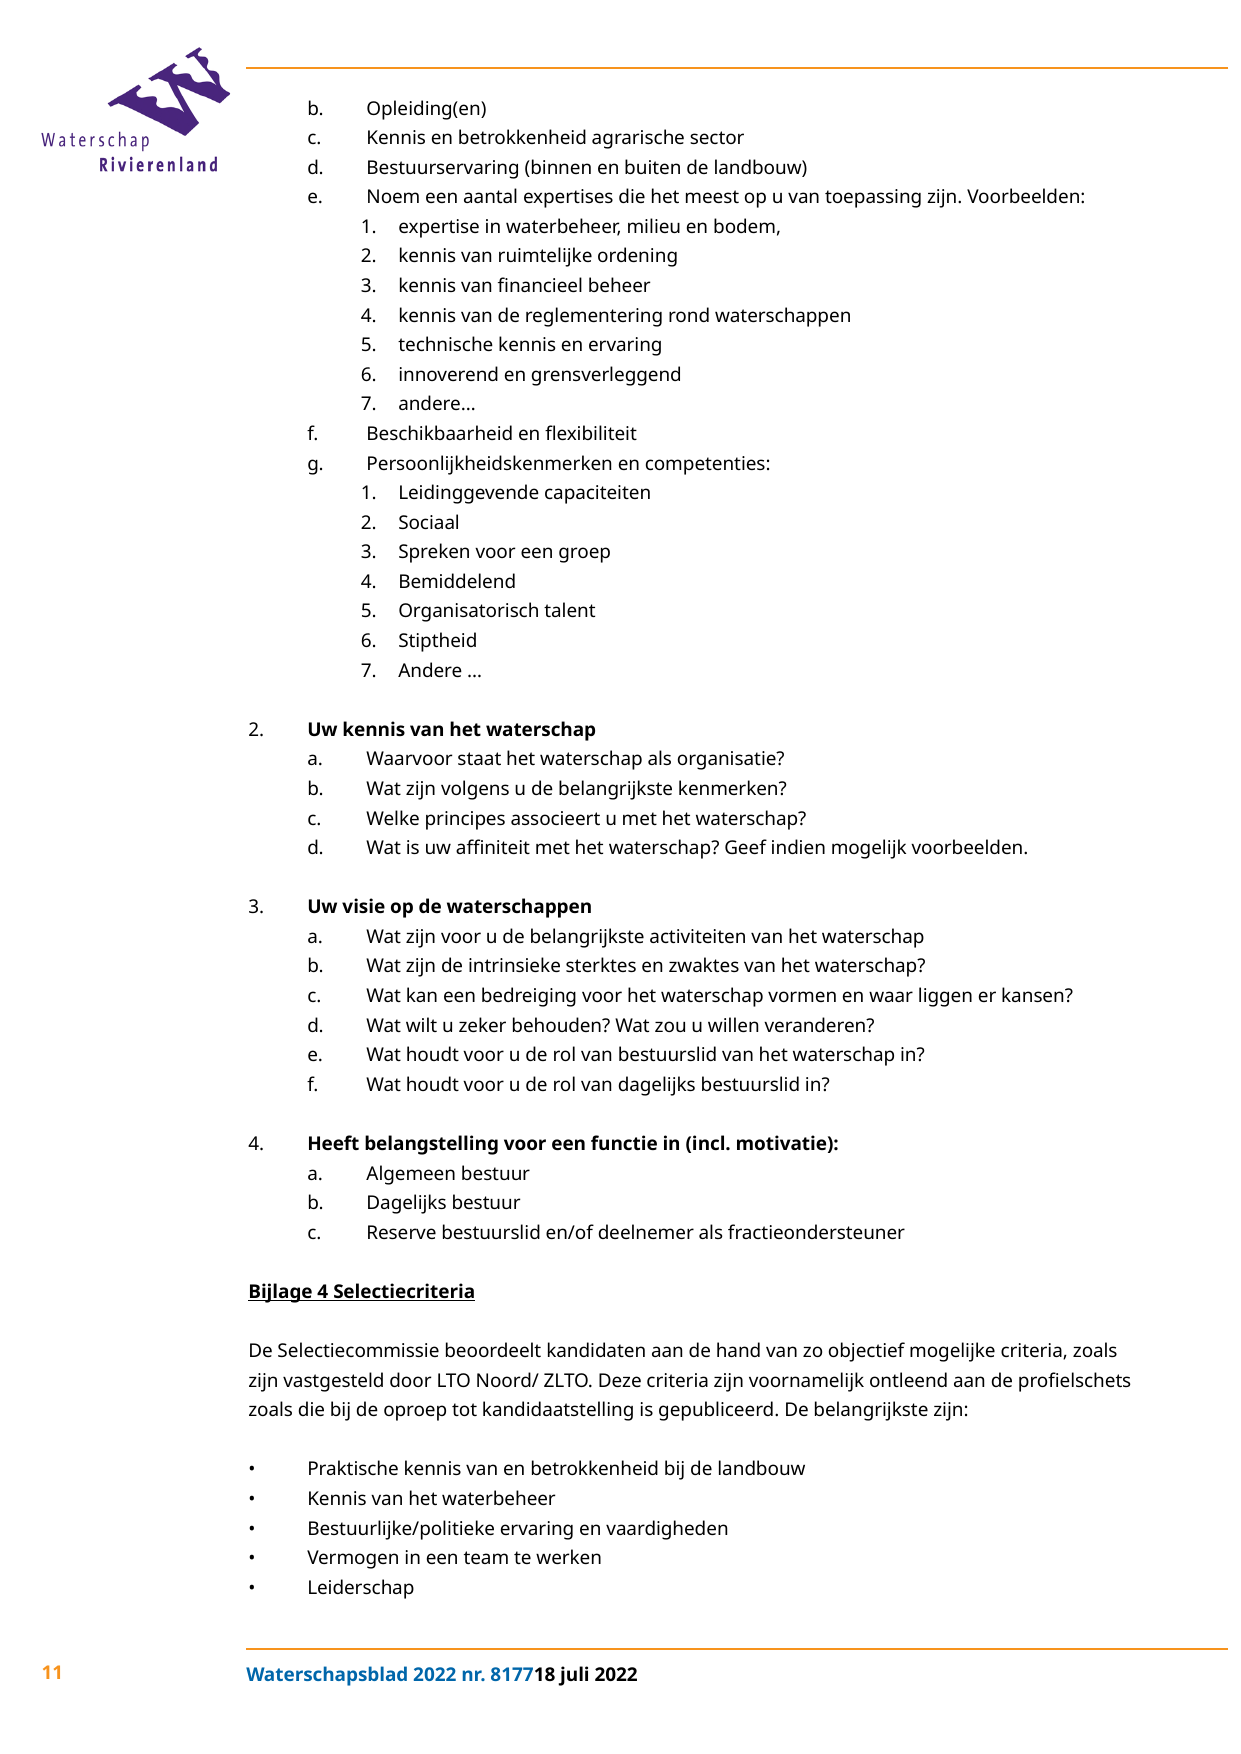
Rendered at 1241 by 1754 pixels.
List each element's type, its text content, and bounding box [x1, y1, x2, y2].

list Organisatorisch talent [361, 598, 1152, 623]
list expertise in waterbeheer, milieu en bodem, [361, 213, 1152, 239]
list Noem een aantal expertises die het meest op u van toepassing zijn. Voorbeelden: [307, 183, 1152, 209]
list Wat kan een bedreiging voor het waterschap vormen en waar liggen er kansen? [307, 982, 1152, 1008]
list Uw visie op de waterschappen [248, 893, 1152, 919]
list Wat wilt u zeker behouden? Wat zou u willen veranderen? [307, 1012, 1152, 1038]
list Wat zijn voor u de belangrijkste activiteiten van het waterschap [307, 923, 1152, 949]
list Dagelijks bestuur [307, 1189, 1152, 1215]
list Spreken voor een groep [361, 538, 1152, 564]
list Waarvoor staat het waterschap als organisatie? [307, 746, 1152, 771]
list innoverend en grensverleggend [361, 361, 1152, 387]
list Bemiddelend [361, 568, 1152, 594]
list Heeft belangstelling voor een functie in (incl. motivatie): [248, 1130, 1152, 1156]
list Wat houdt voor u de rol van bestuurslid van het waterschap in? [307, 1041, 1152, 1067]
list Algemeen bestuur [307, 1160, 1152, 1186]
list Kennis van het waterbeheer [248, 1485, 1152, 1511]
list Bestuurservaring (binnen en buiten de landbouw) [307, 154, 1152, 180]
list Welke principes associeert u met het waterschap? [307, 805, 1152, 831]
list Wat zijn de intrinsieke sterktes en zwaktes van het waterschap? [307, 953, 1152, 978]
list Leidinggevende capaciteiten [361, 479, 1152, 505]
list Stiptheid [361, 627, 1152, 653]
list kennis van de reglementering rond waterschappen [361, 302, 1152, 328]
list Kennis en betrokkenheid agrarische sector [307, 124, 1152, 150]
list Bestuurlijke/politieke ervaring en vaardigheden [248, 1515, 1152, 1541]
list Reserve bestuurslid en/of deelnemer als fractieondersteuner [307, 1219, 1152, 1245]
list Vermogen in een team te werken [248, 1544, 1152, 1570]
list Praktische kennis van en betrokkenheid bij de landbouw [248, 1456, 1152, 1481]
list Sociaal [361, 509, 1152, 535]
text Bijlage 4 Selectiecriteria [248, 1278, 1152, 1304]
list Andere … [361, 657, 1152, 683]
list Wat houdt voor u de rol van dagelijks bestuurslid in? [307, 1071, 1152, 1097]
list Wat is uw affiniteit met het waterschap? Geef indien mogelijk voorbeelden. [307, 834, 1152, 860]
list Leiderschap [248, 1574, 1152, 1600]
picture [41, 47, 231, 172]
list technische kennis en ervaring [361, 331, 1152, 357]
list Beschikbaarheid en flexibiliteit [307, 420, 1152, 446]
list andere… [361, 391, 1152, 416]
list Uw kennis van het waterschap [248, 716, 1152, 742]
list kennis van financieel beheer [361, 272, 1152, 298]
list kennis van ruimtelijke ordening [361, 243, 1152, 268]
text De Selectiecommissie beoordeelt kandidaten aan de hand van zo objectief mogelijke criteria, zoals zijn vastgesteld door LTO Noord/ ZLTO. Deze criteria zijn voornamelijk ontleend aan de profielschets zoals die bij de oproep tot kandidaatstelling is gepubliceerd. De belangrijkste zijn: [248, 1337, 1152, 1422]
list Opleiding(en) [307, 95, 1152, 121]
list Persoonlijkheidskenmerken en competenties: [307, 450, 1152, 476]
list Wat zijn volgens u de belangrijkste kenmerken? [307, 775, 1152, 801]
